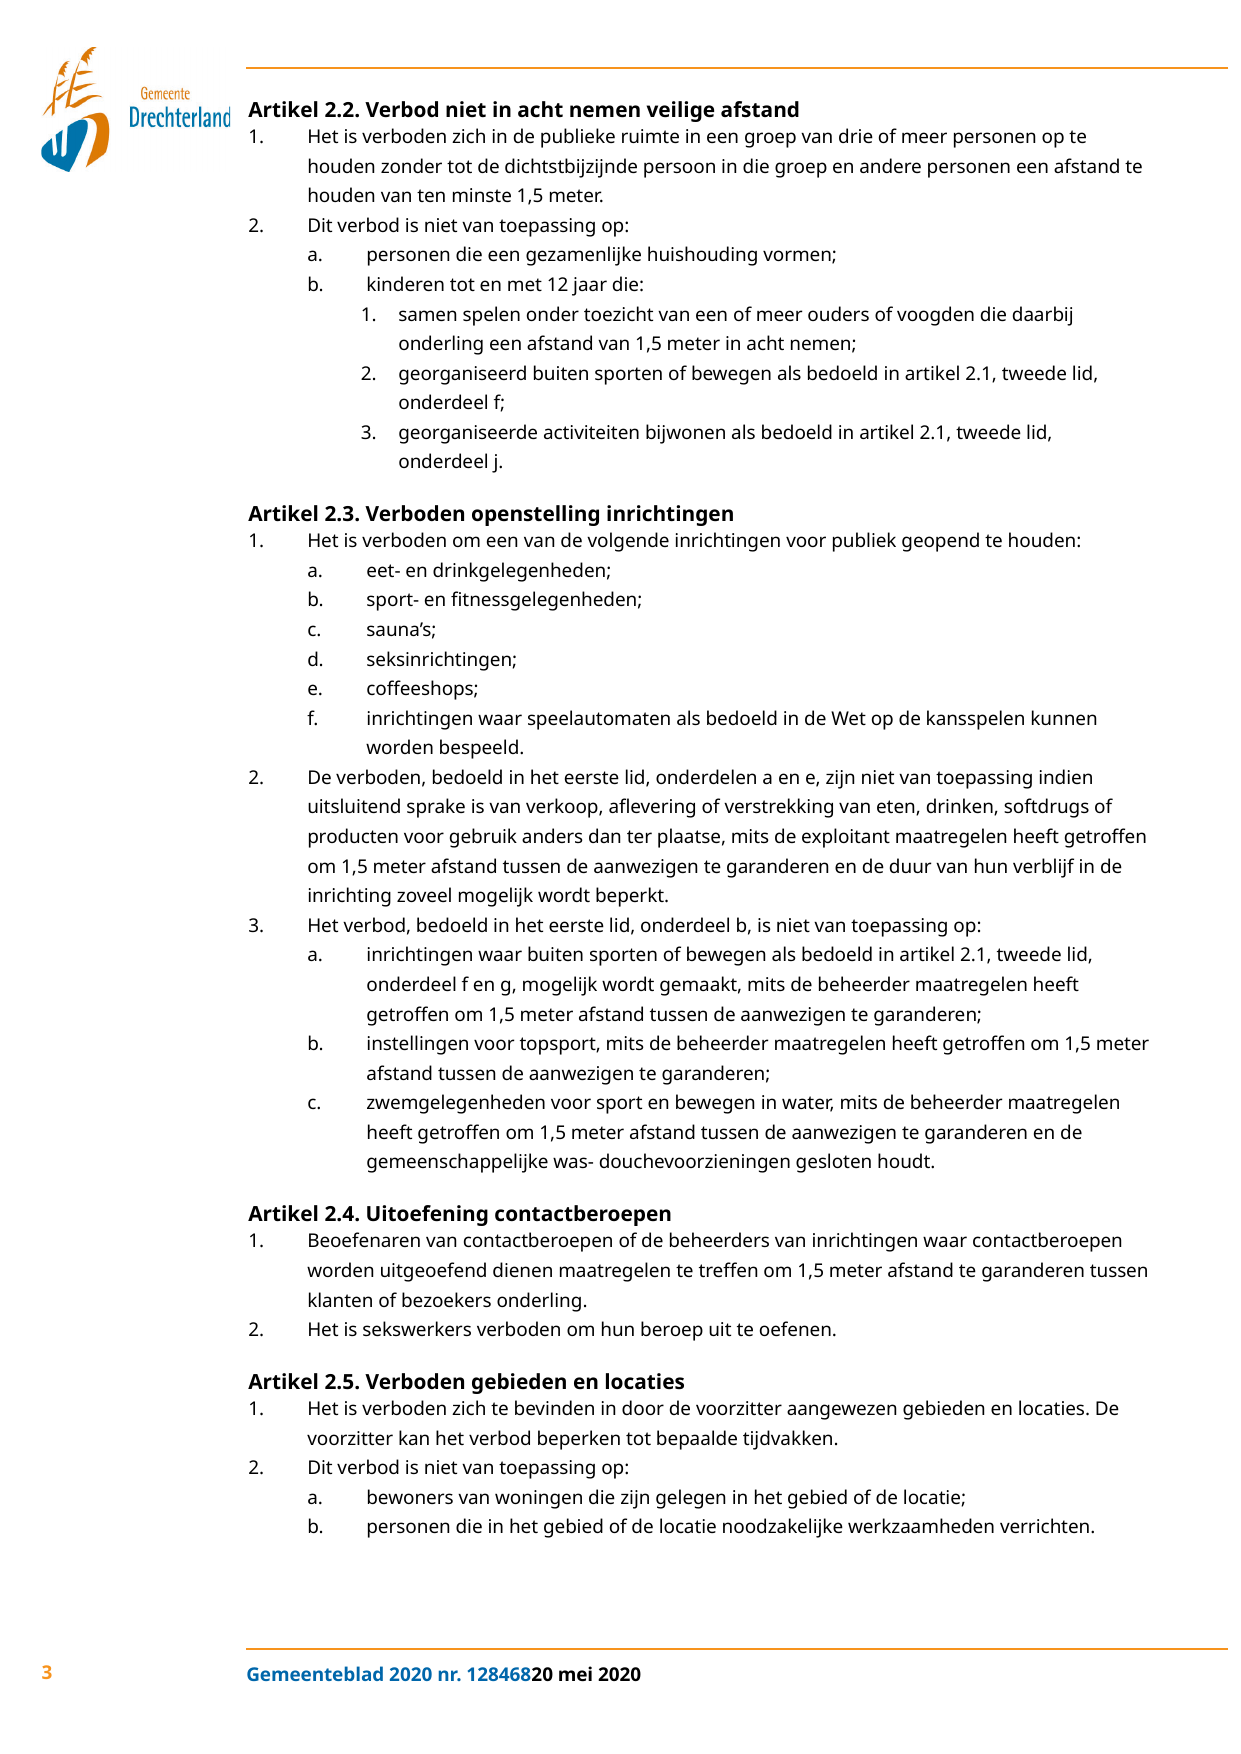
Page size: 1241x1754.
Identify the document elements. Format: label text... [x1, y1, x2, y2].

list samen spelen onder toezicht van een of meer ouders of voogden die daarbij onderling een afstand van 1,5 meter in acht nemen; [361, 301, 1152, 356]
list seksinrichtingen; [307, 646, 1152, 672]
text Artikel 2.2. Verbod niet in acht nemen veilige afstand [248, 95, 1152, 123]
picture [226, 115, 231, 124]
list Dit verbod is niet van toepassing op: [248, 212, 1152, 238]
list inrichtingen waar speelautomaten als bedoeld in de Wet op de kansspelen kunnen worden bespeeld. [307, 705, 1152, 760]
picture [41, 47, 231, 172]
list instellingen voor topsport, mits de beheerder maatregelen heeft getroffen om 1,5 meter afstand tussen de aanwezigen te garanderen; [307, 1030, 1152, 1086]
list personen die in het gebied of de locatie noodzakelijke werkzaamheden verrichten. [307, 1513, 1152, 1539]
list Het verbod, bedoeld in het eerste lid, onderdeel b, is niet van toepassing op: [248, 912, 1152, 938]
text Artikel 2.3. Verboden openstelling inrichtingen [248, 499, 1152, 527]
list sauna’s; [307, 616, 1152, 642]
list georganiseerd buiten sporten of bewegen als bedoeld in artikel 2.1, tweede lid, onderdeel f; [361, 360, 1152, 415]
list Beoefenaren van contactberoepen of de beheerders van inrichtingen waar contactberoepen worden uitgeoefend dienen maatregelen te treffen om 1,5 meter afstand te garanderen tussen klanten of bezoekers onderling. [248, 1228, 1152, 1312]
picture [41, 158, 64, 172]
list inrichtingen waar buiten sporten of bewegen als bedoeld in artikel 2.1, tweede lid, onderdeel f en g, mogelijk wordt gemaakt, mits de beheerder maatregelen heeft getroffen om 1,5 meter afstand tussen de aanwezigen te garanderen; [307, 942, 1152, 1027]
list kinderen tot en met 12 jaar die: [307, 271, 1152, 297]
list coffeeshops; [307, 675, 1152, 701]
text Artikel 2.5. Verboden gebieden en locaties [248, 1367, 1152, 1395]
list De verboden, bedoeld in het eerste lid, onderdelen a en e, zijn niet van toepassing indien uitsluitend sprake is van verkoop, aflevering of verstrekking van eten, drinken, softdrugs of producten voor gebruik anders dan ter plaatse, mits de exploitant maatregelen heeft getroffen om 1,5 meter afstand tussen de aanwezigen te garanderen en de duur van hun verblijf in de inrichting zoveel mogelijk wordt beperkt. [248, 764, 1152, 908]
list sport- en fitnessgelegenheden; [307, 587, 1152, 612]
list Het is sekswerkers verboden om hun beroep uit te oefenen. [248, 1316, 1152, 1342]
list personen die een gezamenlijke huishouding vormen; [307, 242, 1152, 267]
text Artikel 2.4. Uitoefening contactberoepen [248, 1199, 1152, 1228]
list Dit verbod is niet van toepassing op: [248, 1454, 1152, 1480]
list Het is verboden om een van de volgende inrichtingen voor publiek geopend te houden: [248, 527, 1152, 553]
list Het is verboden zich in de publieke ruimte in een groep van drie of meer personen op te houden zonder tot de dichtstbijzijnde persoon in die groep en andere personen een afstand te houden van ten minste 1,5 meter. [248, 123, 1152, 208]
list bewoners van woningen die zijn gelegen in het gebied of de locatie; [307, 1484, 1152, 1510]
list zwemgelegenheden voor sport en bewegen in water, mits de beheerder maatregelen heeft getroffen om 1,5 meter afstand tussen de aanwezigen te garanderen en de gemeenschappelijke was- douchevoorzieningen gesloten houdt. [307, 1089, 1152, 1174]
list Het is verboden zich te bevinden in door de voorzitter aangewezen gebieden en locaties. De voorzitter kan het verbod beperken tot bepaalde tijdvakken. [248, 1395, 1152, 1451]
list georganiseerde activiteiten bijwonen als bedoeld in artikel 2.1, tweede lid, onderdeel j. [361, 419, 1152, 474]
list eet- en drinkgelegenheden; [307, 557, 1152, 583]
